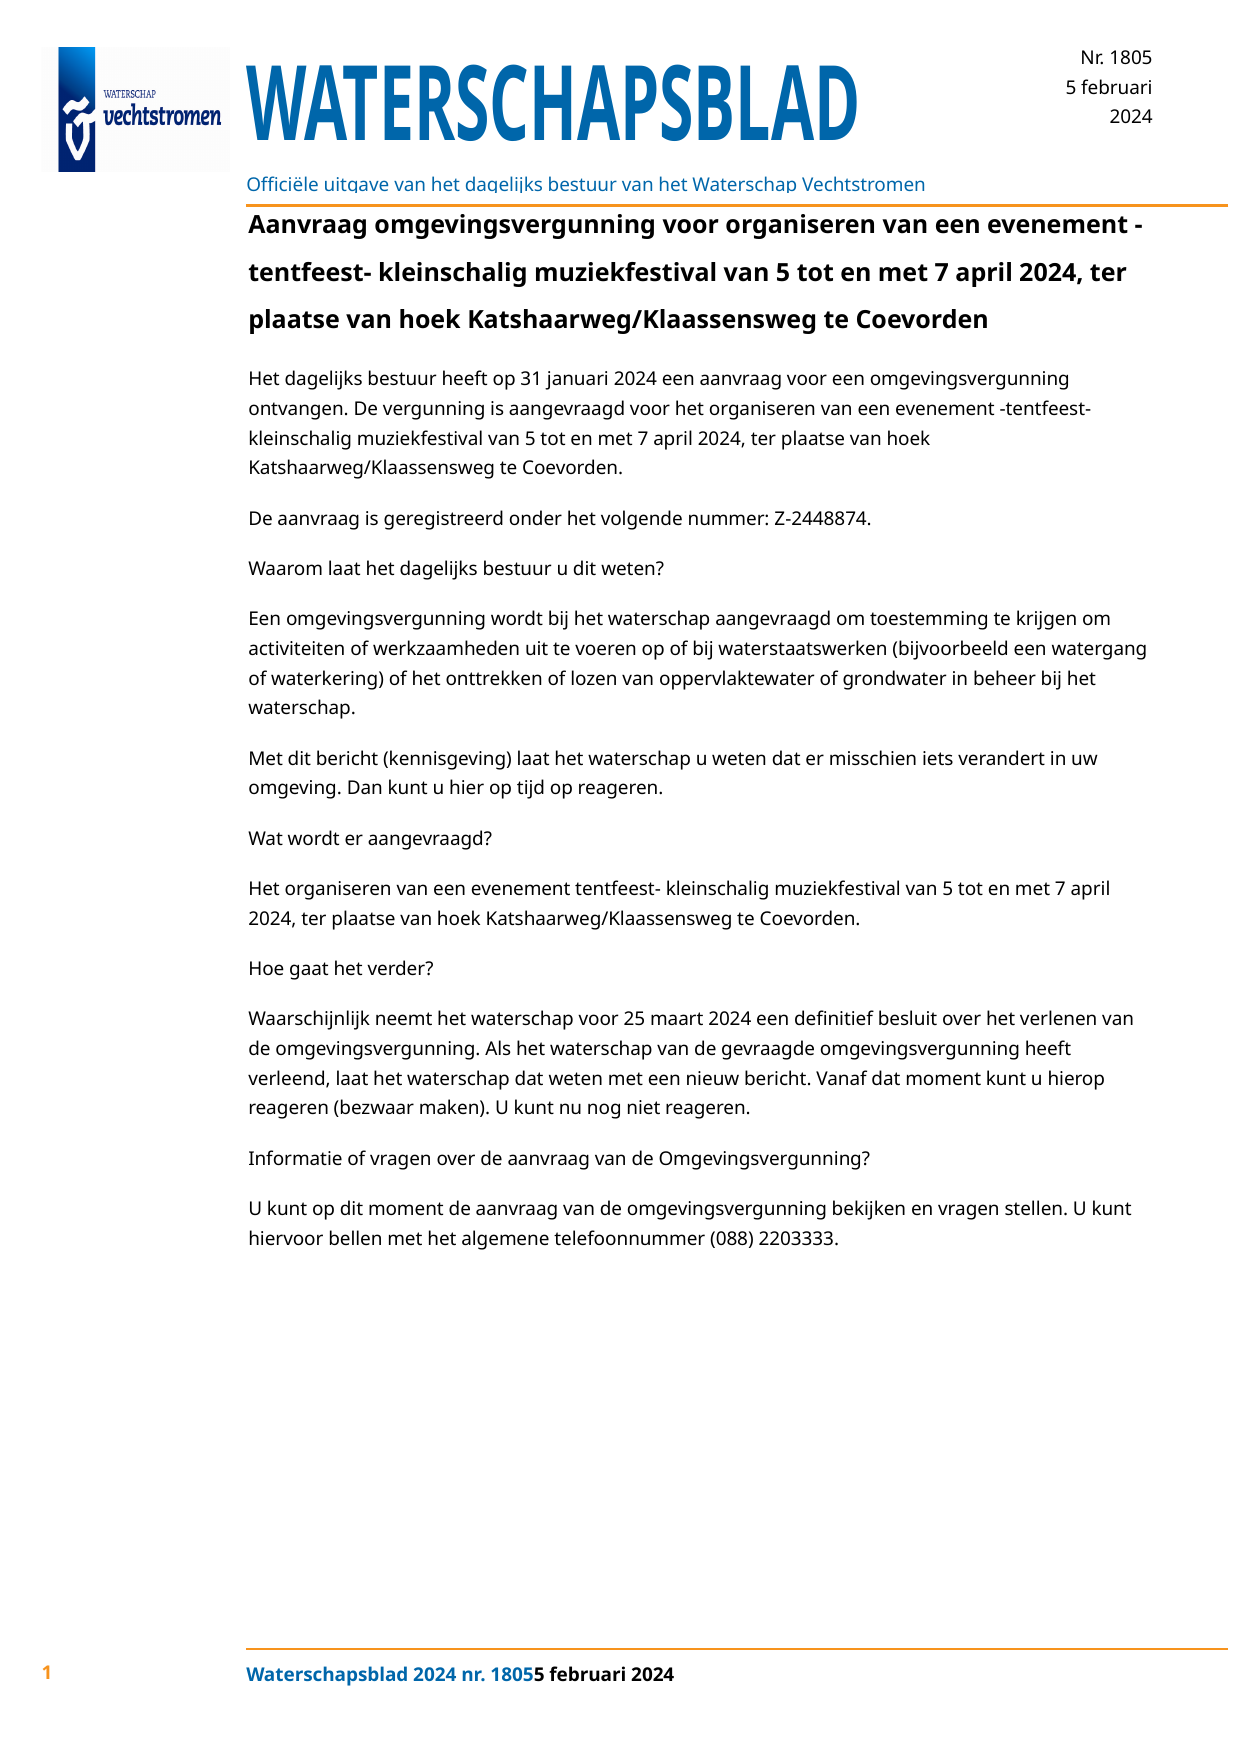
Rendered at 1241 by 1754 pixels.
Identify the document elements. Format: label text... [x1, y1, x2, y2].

text Waarschijnlijk neemt het waterschap voor 25 maart 2024 een definitief besluit over het verlenen van de omgevingsvergunning. Als het waterschap van de gevraagde omgevingsvergunning heeft verleend, laat het waterschap dat weten met een nieuw bericht. Vanaf dat moment kunt u hierop reageren (bezwaar maken). U kunt nu nog niet reageren. [248, 1006, 1152, 1120]
text Het organiseren van een evenement tentfeest- kleinschalig muziekfestival van 5 tot en met 7 april 2024, ter plaatse van hoek Katshaarweg/Klaassensweg te Coevorden. [248, 875, 1152, 930]
text Met dit bericht (kennisgeving) laat het waterschap u weten dat er misschien iets verandert in uw omgeving. Dan kunt u hier op tijd op reageren. [248, 745, 1152, 800]
text Informatie of vragen over de aanvraag van de Omgevingsvergunning? [248, 1145, 1152, 1170]
text Wat wordt er aangevraagd? [248, 825, 1152, 850]
picture [41, 47, 231, 172]
text Waarom laat het dagelijks bestuur u dit weten? [248, 555, 1152, 581]
text Aanvraag omgevingsvergunning voor organiseren van een evenement -tentfeest- kleinschalig muziekfestival van 5 tot en met 7 april 2024, ter plaatse van hoek Katshaarweg/Klaassensweg te Coevorden [248, 207, 1152, 336]
text Een omgevingsvergunning wordt bij het waterschap aangevraagd om toestemming te krijgen om activiteiten of werkzaamheden uit te voeren op of bij waterstaatswerken (bijvoorbeeld een watergang of waterkering) of het onttrekken of lozen van oppervlaktewater of grondwater in beheer bij het waterschap. [248, 606, 1152, 720]
text Het dagelijks bestuur heeft op 31 januari 2024 een aanvraag voor een omgevingsvergunning ontvangen. De vergunning is aangevraagd voor het organiseren van een evenement -tentfeest- kleinschalig muziekfestival van 5 tot en met 7 april 2024, ter plaatse van hoek Katshaarweg/Klaassensweg te Coevorden. [248, 366, 1152, 480]
text De aanvraag is geregistreerd onder het volgende nummer: Z-2448874. [248, 505, 1152, 530]
text Hoe gaat het verder? [248, 955, 1152, 981]
text U kunt op dit moment de aanvraag van de omgevingsvergunning bekijken en vragen stellen. U kunt hiervoor bellen met het algemene telefoonnummer (088) 2203333. [248, 1195, 1152, 1250]
